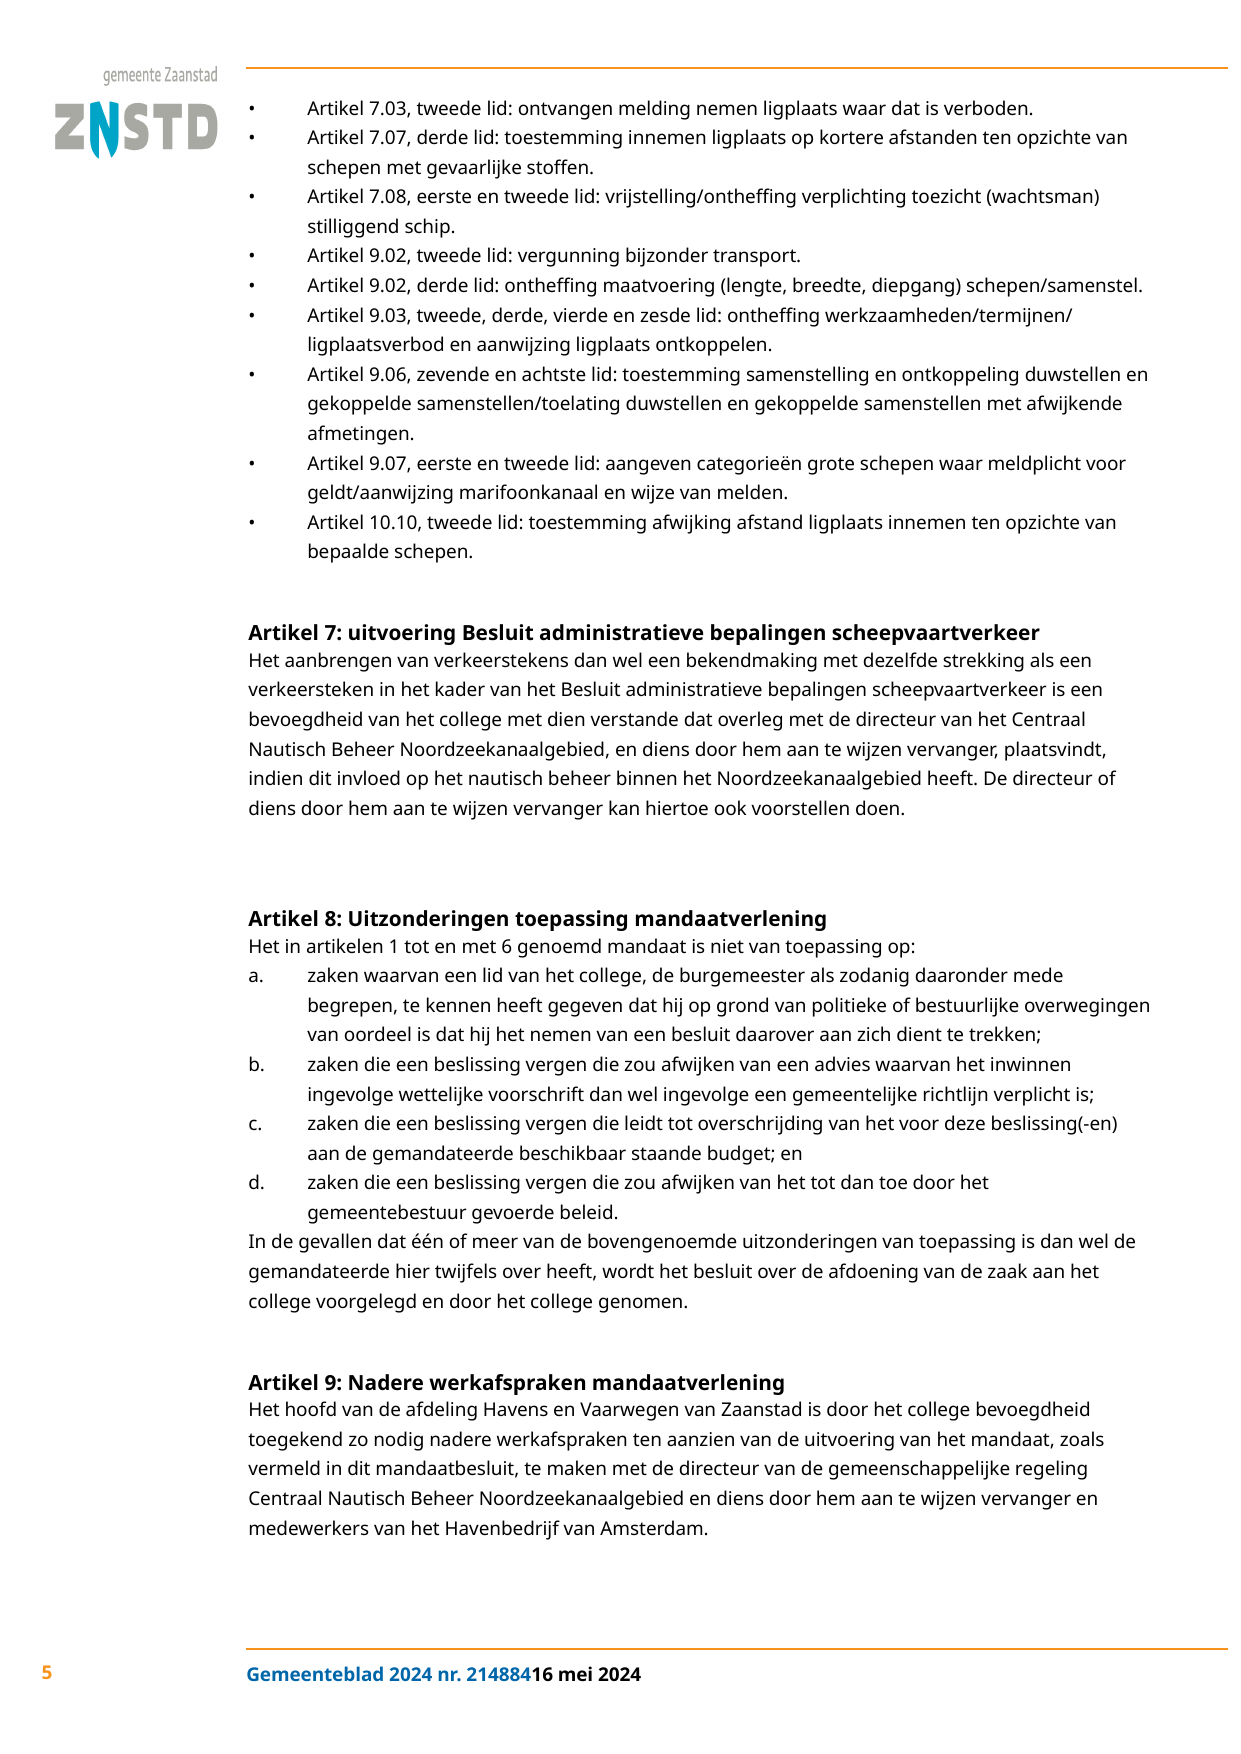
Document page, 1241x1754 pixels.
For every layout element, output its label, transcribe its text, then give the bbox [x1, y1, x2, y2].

text Artikel 8: Uitzonderingen toepassing mandaatverlening [248, 904, 1152, 933]
list zaken die een beslissing vergen die leidt tot overschrijding van het voor deze beslissing(-en) aan de gemandateerde beschikbaar staande budget; en [248, 1110, 1152, 1166]
list Artikel 9.02, derde lid: ontheffing maatvoering (lengte, breedte, diepgang) schepen/samenstel. [248, 272, 1152, 298]
list Artikel 9.06, zevende en achtste lid: toestemming samenstelling en ontkoppeling duwstellen en gekoppelde samenstellen/toelating duwstellen en gekoppelde samenstellen met afwijkende afmetingen. [248, 361, 1152, 446]
text Het in artikelen 1 tot en met 6 genoemd mandaat is niet van toepassing op: [248, 933, 1152, 959]
text Artikel 7: uitvoering Besluit administratieve bepalingen scheepvaartverkeer [248, 618, 1152, 647]
list zaken die een beslissing vergen die zou afwijken van een advies waarvan het inwinnen ingevolge wettelijke voorschrift dan wel ingevolge een gemeentelijke richtlijn verplicht is; [248, 1051, 1152, 1107]
list zaken die een beslissing vergen die zou afwijken van het tot dan toe door het gemeentebestuur gevoerde beleid. [248, 1169, 1152, 1225]
list Artikel 7.07, derde lid: toestemming innemen ligplaats op kortere afstanden ten opzichte van schepen met gevaarlijke stoffen. [248, 124, 1152, 180]
text Het aanbrengen van verkeerstekens dan wel een bekendmaking met dezelfde strekking als een verkeersteken in het kader van het Besluit administratieve bepalingen scheepvaartverkeer is een bevoegdheid van het college met dien verstande dat overleg met de directeur van het Centraal Nautisch Beheer Noordzeekanaalgebied, en diens door hem aan te wijzen vervanger, plaatsvindt, indien dit invloed op het nautisch beheer binnen het Noordzeekanaalgebied heeft. De directeur of diens door hem aan te wijzen vervanger kan hiertoe ook voorstellen doen. [248, 647, 1152, 821]
list Artikel 9.03, tweede, derde, vierde en zesde lid: ontheffing werkzaamheden/termijnen/ ligplaatsverbod en aanwijzing ligplaats ontkoppelen. [248, 302, 1152, 357]
list Artikel 7.03, tweede lid: ontvangen melding nemen ligplaats waar dat is verboden. [248, 95, 1152, 121]
text Artikel 9: Nadere werkafspraken mandaatverlening [248, 1368, 1152, 1396]
list Artikel 10.10, tweede lid: toestemming afwijking afstand ligplaats innemen ten opzichte van bepaalde schepen. [248, 509, 1152, 564]
list Artikel 9.02, tweede lid: vergunning bijzonder transport. [248, 243, 1152, 268]
list Artikel 9.07, eerste en tweede lid: aangeven categorieën grote schepen waar meldplicht voor geldt/aanwijzing marifoonkanaal en wijze van melden. [248, 450, 1152, 505]
text In de gevallen dat één of meer van de bovengenoemde uitzonderingen van toepassing is dan wel de gemandateerde hier twijfels over heeft, wordt het besluit over de afdoening van de zaak aan het college voorgelegd en door het college genomen. [248, 1229, 1152, 1314]
text Het hoofd van de afdeling Havens en Vaarwegen van Zaanstad is door het college bevoegdheid toegekend zo nodig nadere werkafspraken ten aanzien van de uitvoering van het mandaat, zoals vermeld in dit mandaatbesluit, te maken met de directeur van de gemeenschappelijke regeling Centraal Nautisch Beheer Noordzeekanaalgebied en diens door hem aan te wijzen vervanger en medewerkers van het Havenbedrijf van Amsterdam. [248, 1396, 1152, 1540]
list zaken waarvan een lid van het college, de burgemeester als zodanig daaronder mede begrepen, te kennen heeft gegeven dat hij op grond van politieke of bestuurlijke overwegingen van oordeel is dat hij het nemen van een besluit daarover aan zich dient te trekken; [248, 962, 1152, 1047]
picture [41, 47, 231, 172]
list Artikel 7.08, eerste en tweede lid: vrijstelling/ontheffing verplichting toezicht (wachtsman) stilliggend schip. [248, 183, 1152, 239]
